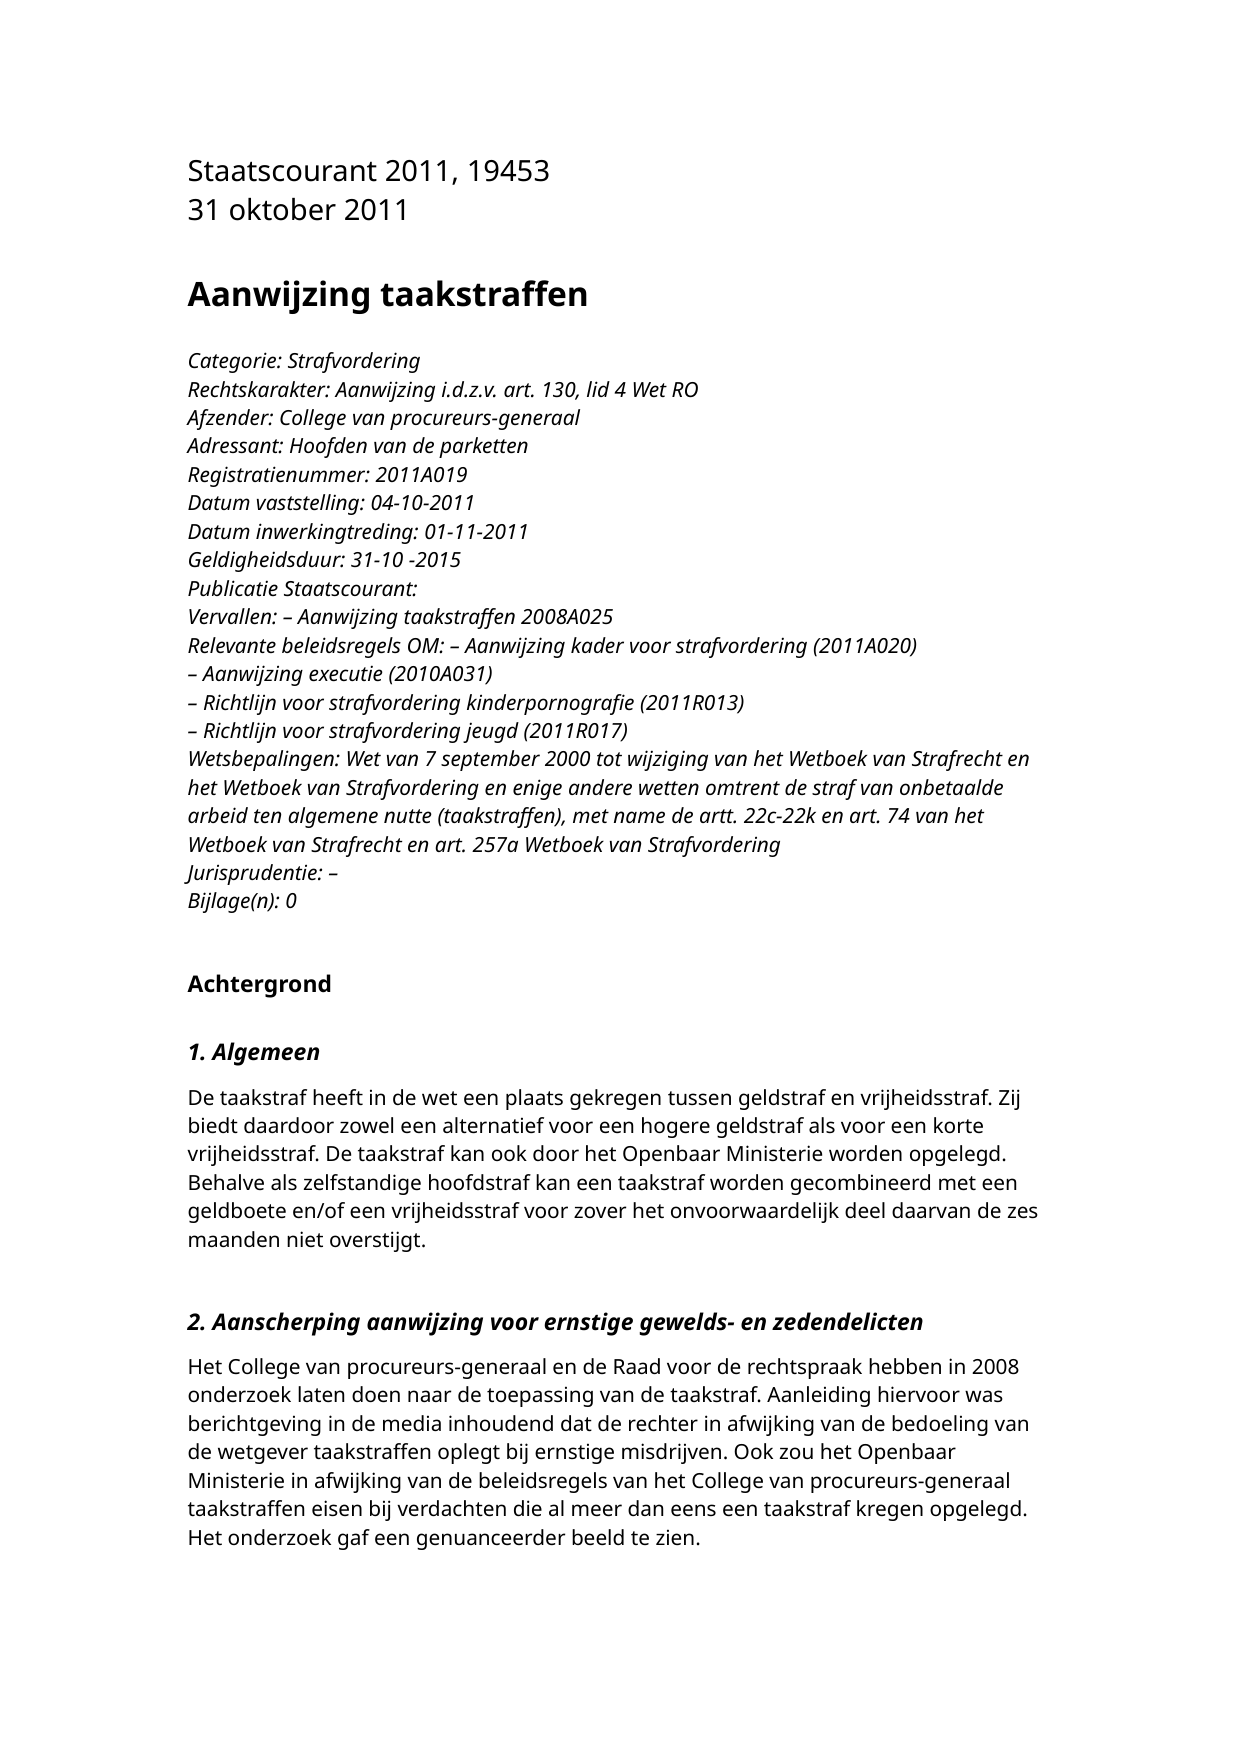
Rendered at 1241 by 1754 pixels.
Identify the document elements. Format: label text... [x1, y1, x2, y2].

text Relevante beleidsregels OM: – Aanwijzing kader voor strafvordering (2011A020) [187, 631, 1053, 659]
subtitle Achtergrond [187, 968, 1053, 999]
text Datum vaststelling: 04-10-2011 [187, 488, 1053, 517]
text – Richtlijn voor strafvordering kinderpornografie (2011R013) [187, 688, 1053, 716]
text Wetsbepalingen: Wet van 7 september 2000 tot wijziging van het Wetboek van Strafrecht en het Wetboek van Strafvordering en enige andere wetten omtrent de straf van onbetaalde arbeid ten algemene nutte (taakstraffen), met name de artt. 22c-22k en art. 74 van het Wetboek van Strafrecht en art. 257a Wetboek van Strafvordering [187, 744, 1053, 858]
subtitle 2. Aanscherping aanwijzing voor ernstige gewelds- en zedendelicten [187, 1306, 1053, 1337]
text Geldigheidsduur: 31-10 -2015 [187, 545, 1053, 574]
text Rechtskarakter: Aanwijzing i.d.z.v. art. 130, lid 4 Wet RO [187, 375, 1053, 403]
subtitle Aanwijzing taakstraffen [187, 271, 1053, 316]
text – Aanwijzing executie (2010A031) [187, 659, 1053, 688]
subtitle 1. Algemeen [187, 1036, 1053, 1068]
text Vervallen: – Aanwijzing taakstraffen 2008A025 [187, 602, 1053, 631]
text Staatscourant 2011, 19453 [187, 150, 1053, 190]
text De taakstraf heeft in de wet een plaats gekregen tussen geldstraf en vrijheidsstraf. Zij biedt daardoor zowel een alternatief voor een hogere geldstraf als voor een korte vrijheidsstraf. De taakstraf kan ook door het Openbaar Ministerie worden opgelegd. Behalve als zelfstandige hoofdstraf kan een taakstraf worden gecombineerd met een geldboete en/of een vrijheidsstraf voor zover het onvoorwaardelijk deel daarvan de zes maanden niet overstijgt. [187, 1083, 1053, 1253]
text Afzender: College van procureurs-generaal [187, 403, 1053, 432]
text Categorie: Strafvordering [187, 346, 1053, 375]
text Jurisprudentie: – [187, 858, 1053, 887]
text Het College van procureurs-generaal en de Raad voor de rechtspraak hebben in 2008 onderzoek laten doen naar de toepassing van de taakstraf. Aanleiding hiervoor was berichtgeving in de media inhoudend dat de rechter in afwijking van de bedoeling van de wetgever taakstraffen oplegt bij ernstige misdrijven. Ook zou het Openbaar Ministerie in afwijking van de beleidsregels van het College van procureurs-generaal taakstraffen eisen bij verdachten die al meer dan eens een taakstraf kregen opgelegd. Het onderzoek gaf een genuanceerder beeld te zien. [187, 1352, 1053, 1551]
text 31 oktober 2011 [187, 190, 1053, 229]
text Publicatie Staatscourant: [187, 574, 1053, 602]
text Adressant: Hoofden van de parketten [187, 432, 1053, 460]
text Datum inwerkingtreding: 01-11-2011 [187, 517, 1053, 545]
text Bijlage(n): 0 [187, 887, 1053, 915]
text – Richtlijn voor strafvordering jeugd (2011R017) [187, 716, 1053, 744]
text Registratienummer: 2011A019 [187, 460, 1053, 488]
